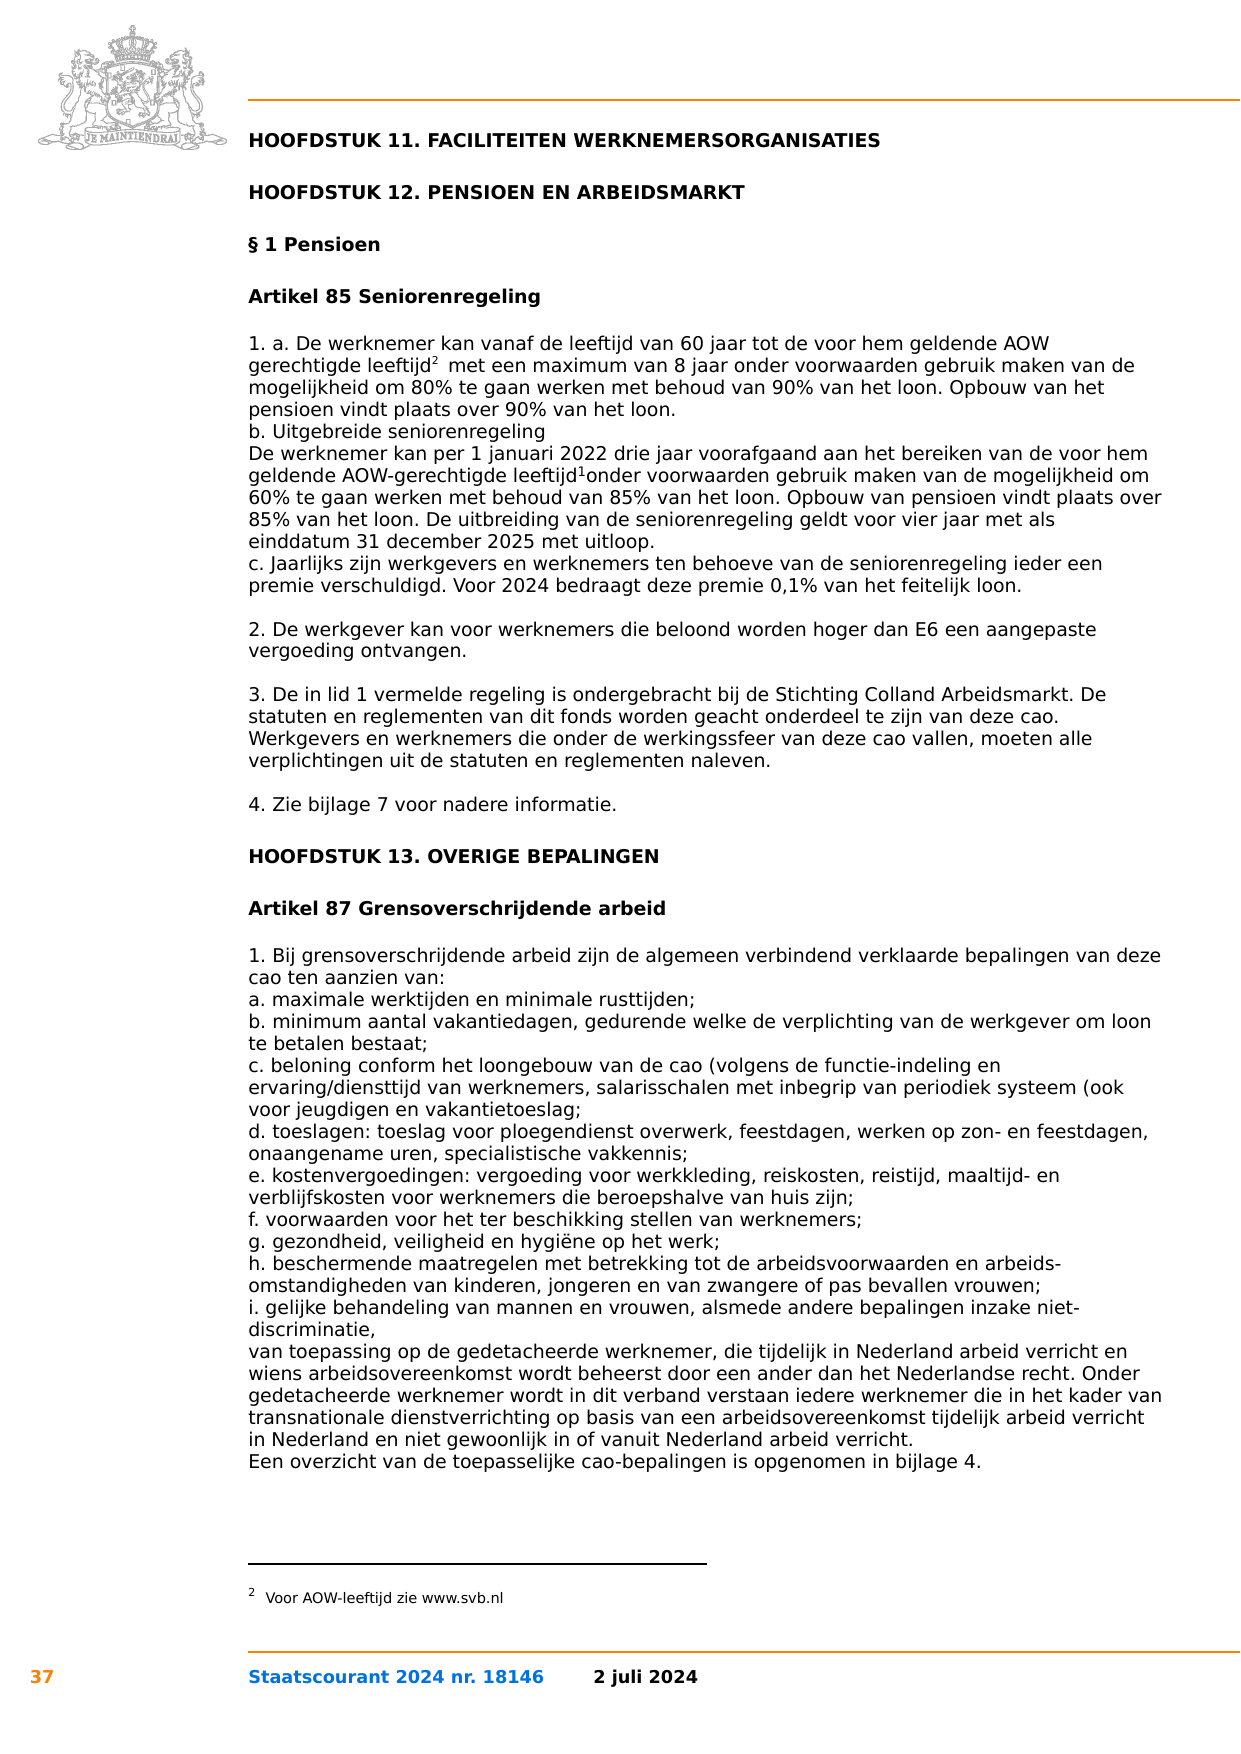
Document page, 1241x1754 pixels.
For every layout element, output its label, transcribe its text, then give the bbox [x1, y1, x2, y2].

subtitle Artikel 87 Grensoverschrijdende arbeid [248, 898, 1163, 920]
text van toepassing op de gedetacheerde werknemer, die tijdelijk in Nederland arbeid verricht en wiens arbeidsovereenkomst wordt beheerst door een ander dan het Nederlandse recht. Onder gedetacheerde werknemer wordt in dit verband verstaan iedere werknemer die in het kader van transnationale dienstverrichting op basis van een arbeidsovereenkomst tijdelijk arbeid verricht in Nederland en niet gewoonlijk in of vanuit Nederland arbeid verricht. [248, 1341, 1163, 1451]
text 3. De in lid 1 vermelde regeling is ondergebracht bij de Stichting Colland Arbeidsmarkt. De statuten en reglementen van dit fonds worden geacht onderdeel te zijn van deze cao. Werkgevers en werknemers die onder de werkingssfeer van deze cao vallen, moeten alle verplichtingen uit de statuten en reglementen naleven. [248, 684, 1163, 772]
text a. maximale werktijden en minimale rusttijden; [248, 989, 1163, 1011]
subtitle HOOFDSTUK 12. PENSIOEN EN ARBEIDSMARKT [248, 182, 1163, 204]
text g. gezondheid, veiligheid en hygiëne op het werk; [248, 1231, 1163, 1253]
subtitle HOOFDSTUK 11. FACILITEITEN WERKNEMERSORGANISATIES [248, 130, 1163, 152]
text Een overzicht van de toepasselijke cao-bepalingen is opgenomen in bijlage 4. [248, 1451, 1163, 1472]
text Voor AOW-leeftijd zie www.svb.nl [248, 1586, 1163, 1608]
text De werknemer kan per 1 januari 2022 drie jaar voorafgaand aan het bereiken van de voor hem geldende AOW-gerechtigde leeftijd1onder voorwaarden gebruik maken van de mogelijkheid om 60% te gaan werken met behoud van 85% van het loon. Opbouw van pensioen vindt plaats over 85% van het loon. De uitbreiding van de seniorenregeling geldt voor vier jaar met als einddatum 31 december 2025 met uitloop. [248, 443, 1163, 553]
text c. Jaarlijks zijn werkgevers en werknemers ten behoeve van de seniorenregeling ieder een premie verschuldigd. Voor 2024 bedraagt deze premie 0,1% van het feitelijk loon. [248, 553, 1163, 597]
text e. kostenvergoedingen: vergoeding voor werkkleding, reiskosten, reistijd, maaltijd- en verblijfskosten voor werknemers die beroepshalve van huis zijn; [248, 1165, 1163, 1209]
picture [38, 25, 227, 150]
subtitle HOOFDSTUK 13. OVERIGE BEPALINGEN [248, 846, 1163, 868]
text f. voorwaarden voor het ter beschikking stellen van werknemers; [248, 1209, 1163, 1231]
text c. beloning conform het loongebouw van de cao (volgens de functie-indeling en ervaring/diensttijd van werknemers, salarisschalen met inbegrip van periodiek systeem (ook voor jeugdigen en vakantietoeslag; [248, 1055, 1163, 1121]
text d. toeslagen: toeslag voor ploegendienst overwerk, feestdagen, werken op zon- en feestdagen, onaangename uren, specialistische vakkennis; [248, 1121, 1163, 1165]
subtitle § 1 Pensioen [248, 234, 1163, 256]
text 1. a. De werknemer kan vanaf de leeftijd van 60 jaar tot de voor hem geldende AOW gerechtigde leeftijd met een maximum van 8 jaar onder voorwaarden gebruik maken van de mogelijkheid om 80% te gaan werken met behoud van 90% van het loon. Opbouw van het pensioen vindt plaats over 90% van het loon. [248, 333, 1163, 421]
text 2. De werkgever kan voor werknemers die beloond worden hoger dan E6 een aangepaste vergoeding ontvangen. [248, 618, 1163, 662]
text b. Uitgebreide seniorenregeling [248, 421, 1163, 443]
text h. beschermende maatregelen met betrekking tot de arbeidsvoorwaarden en arbeids-omstandigheden van kinderen, jongeren en van zwangere of pas bevallen vrouwen; [248, 1253, 1163, 1297]
subtitle Artikel 85 Seniorenregeling [248, 286, 1163, 308]
text 4. Zie bijlage 7 voor nadere informatie. [248, 794, 1163, 816]
text 1. Bij grensoverschrijdende arbeid zijn de algemeen verbindend verklaarde bepalingen van deze cao ten aanzien van: [248, 945, 1163, 989]
text i. gelijke behandeling van mannen en vrouwen, alsmede andere bepalingen inzake niet-discriminatie, [248, 1297, 1163, 1341]
text b. minimum aantal vakantiedagen, gedurende welke de verplichting van de werkgever om loon te betalen bestaat; [248, 1011, 1163, 1055]
